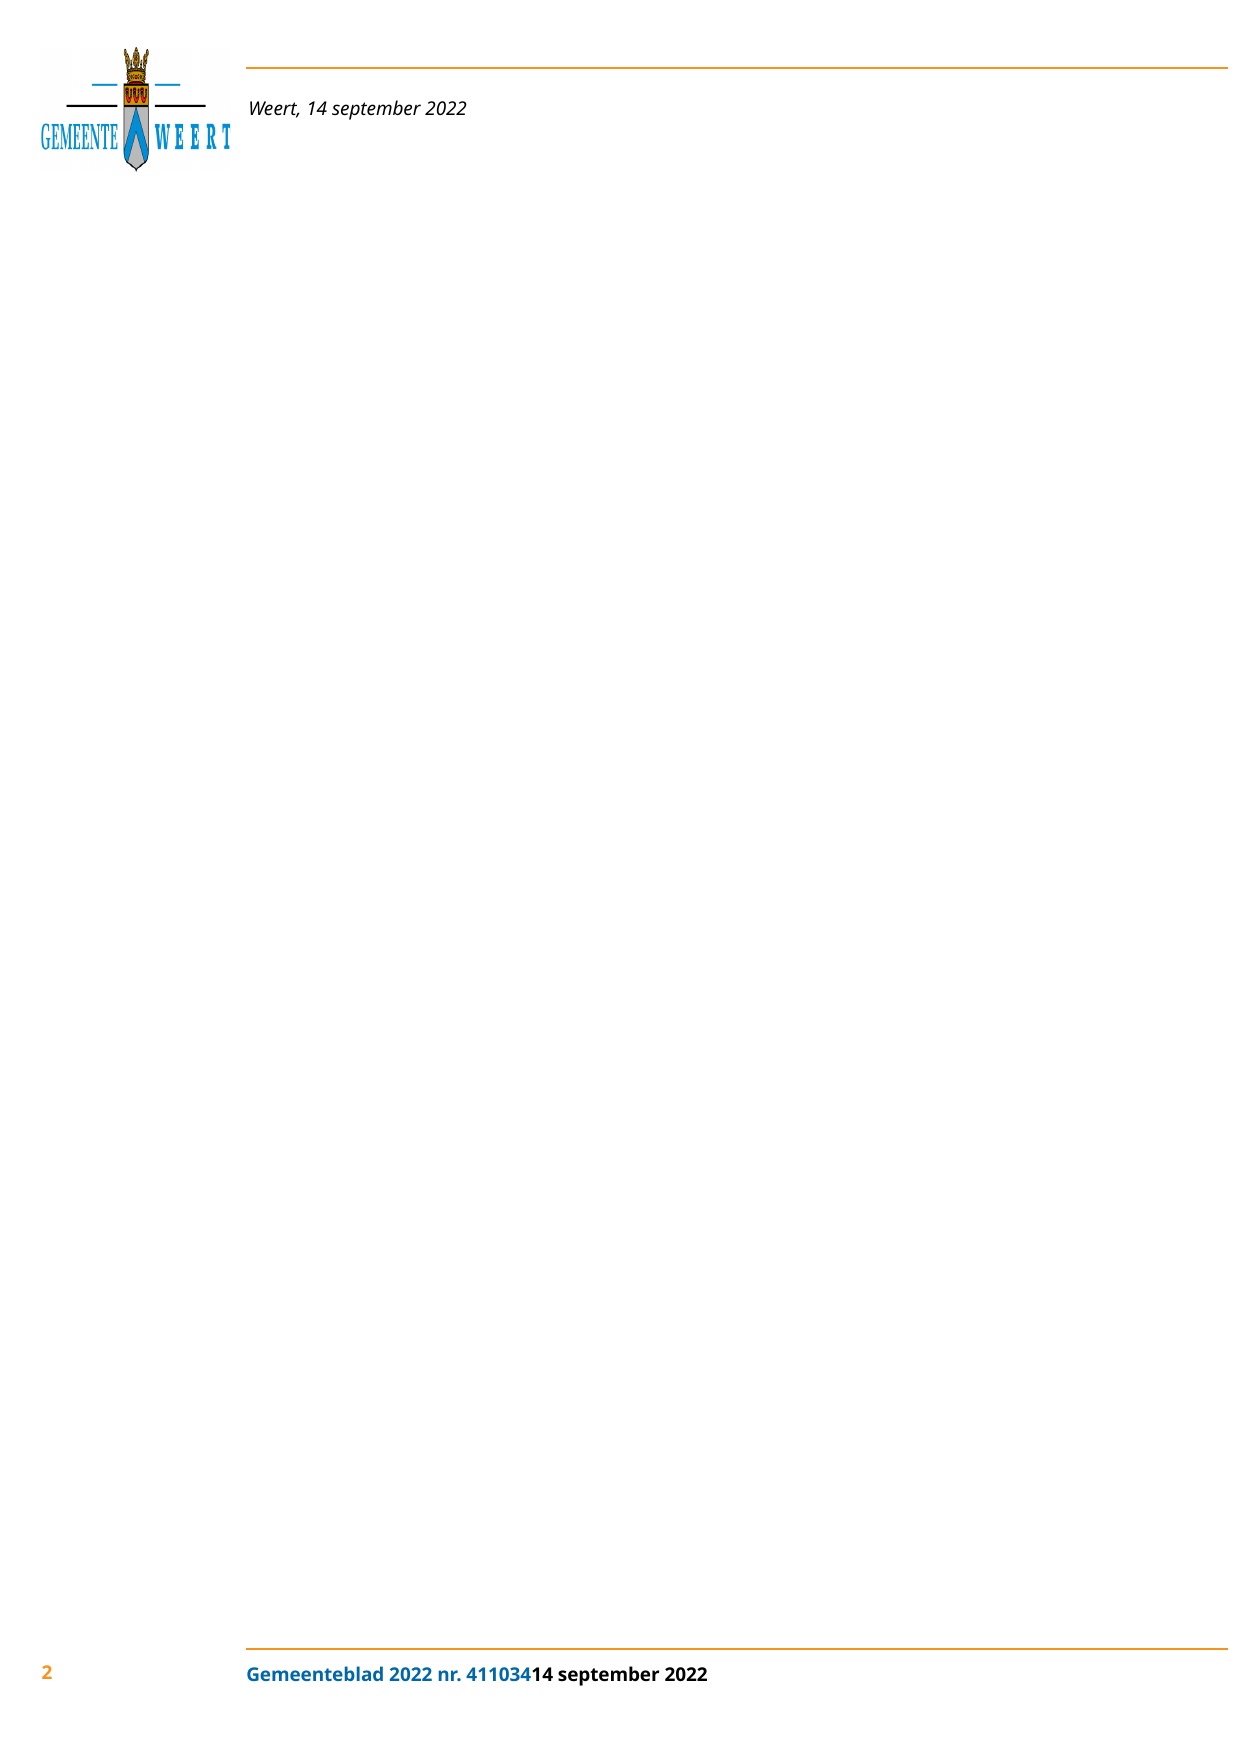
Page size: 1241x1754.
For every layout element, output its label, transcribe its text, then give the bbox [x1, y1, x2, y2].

picture [41, 47, 231, 172]
text Weert, 14 september 2022 [248, 95, 1152, 121]
